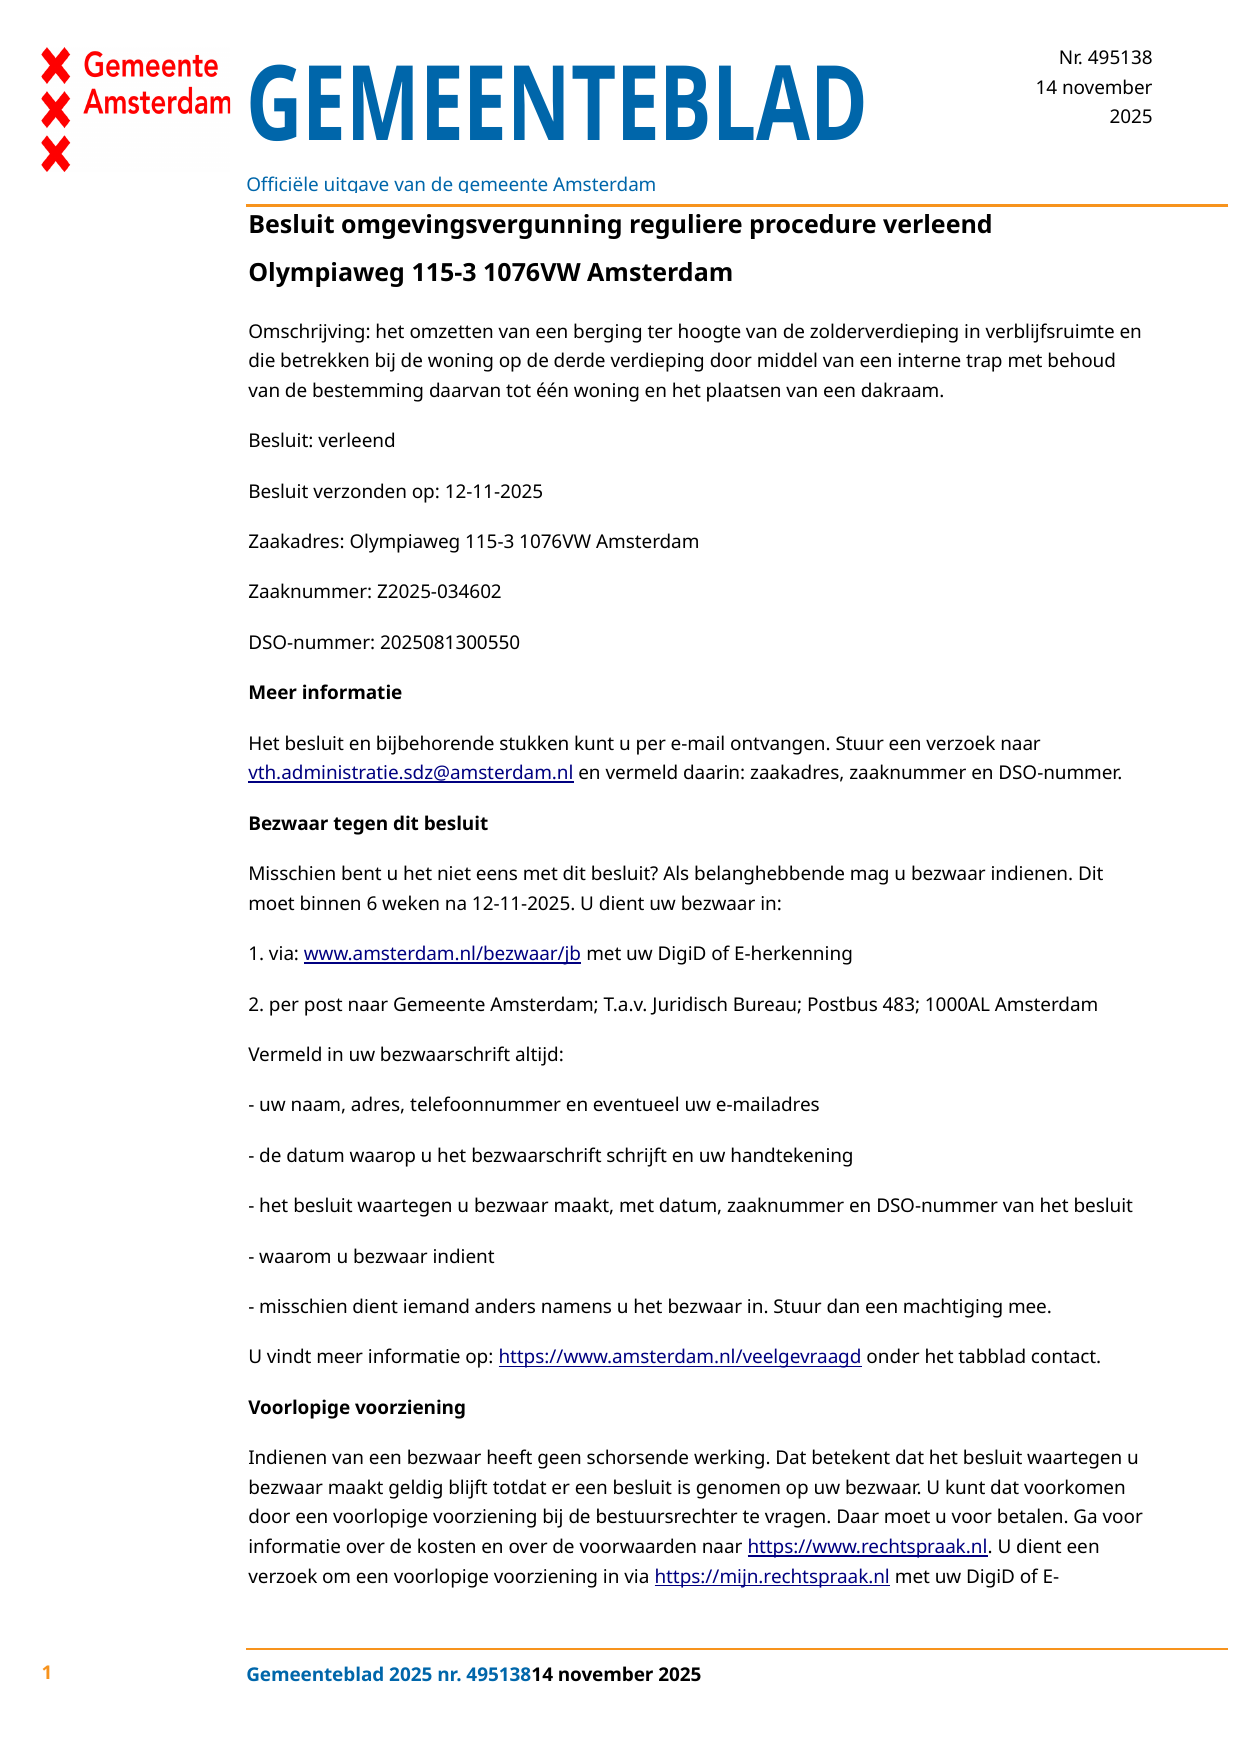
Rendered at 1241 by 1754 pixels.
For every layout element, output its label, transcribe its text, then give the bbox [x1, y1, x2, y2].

picture [41, 47, 231, 172]
text - het besluit waartegen u bezwaar maakt, met datum, zaaknummer en DSO-nummer van het besluit [248, 1192, 1152, 1218]
text Besluit verzonden op: 12-11-2025 [248, 478, 1152, 504]
text Voorlopige voorziening [248, 1394, 1152, 1420]
text Zaakadres: Olympiaweg 115-3 1076VW Amsterdam [248, 528, 1152, 554]
text - de datum waarop u het bezwaarschrift schrijft en uw handtekening [248, 1142, 1152, 1168]
text - misschien dient iemand anders namens u het bezwaar in. Stuur dan een machtiging mee. [248, 1293, 1152, 1319]
text 2. per post naar Gemeente Amsterdam; T.a.v. Juridisch Bureau; Postbus 483; 1000AL Amsterdam [248, 991, 1152, 1017]
text U vindt meer informatie op: https://www.amsterdam.nl/veelgevraagd onder het tabblad contact. [248, 1344, 1152, 1369]
text Besluit: verleend [248, 427, 1152, 453]
text DSO-nummer: 2025081300550 [248, 629, 1152, 655]
text Omschrijving: het omzetten van een berging ter hoogte van de zolderverdieping in verblijfsruimte en die betrekken bij de woning op de derde verdieping door middel van een interne trap met behoud van de bestemming daarvan tot één woning en het plaatsen van een dakraam. [248, 318, 1152, 403]
text Het besluit en bijbehorende stukken kunt u per e-mail ontvangen. Stuur een verzoek naar vth.administratie.sdz@amsterdam.nl en vermeld daarin: zaakadres, zaaknummer en DSO-nummer. [248, 730, 1152, 785]
text Vermeld in uw bezwaarschrift altijd: [248, 1041, 1152, 1067]
text 1. via: www.amsterdam.nl/bezwaar/jb met uw DigiD of E-herkenning [248, 940, 1152, 966]
text - waarom u bezwaar indient [248, 1243, 1152, 1269]
text Besluit omgevingsvergunning reguliere procedure verleend Olympiaweg 115-3 1076VW Amsterdam [248, 207, 1152, 288]
text - uw naam, adres, telefoonnummer en eventueel uw e-mailadres [248, 1092, 1152, 1117]
text Meer informatie [248, 679, 1152, 705]
text Misschien bent u het niet eens met dit besluit? Als belanghebbende mag u bezwaar indienen. Dit moet binnen 6 weken na 12-11-2025. U dient uw bezwaar in: [248, 860, 1152, 916]
text Zaaknummer: Z2025-034602 [248, 579, 1152, 604]
text Indienen van een bezwaar heeft geen schorsende werking. Dat betekent dat het besluit waartegen u bezwaar maakt geldig blijft totdat er een besluit is genomen op uw bezwaar. U kunt dat voorkomen door een voorlopige voorziening bij de bestuursrechter te vragen. Daar moet u voor betalen. Ga voor informatie over de kosten en over de voorwaarden naar https://www.rechtspraak.nl. U dient een verzoek om een voorlopige voorziening in via https://mijn.rechtspraak.nl met uw DigiD of E- [248, 1444, 1152, 1589]
text Bezwaar tegen dit besluit [248, 810, 1152, 836]
